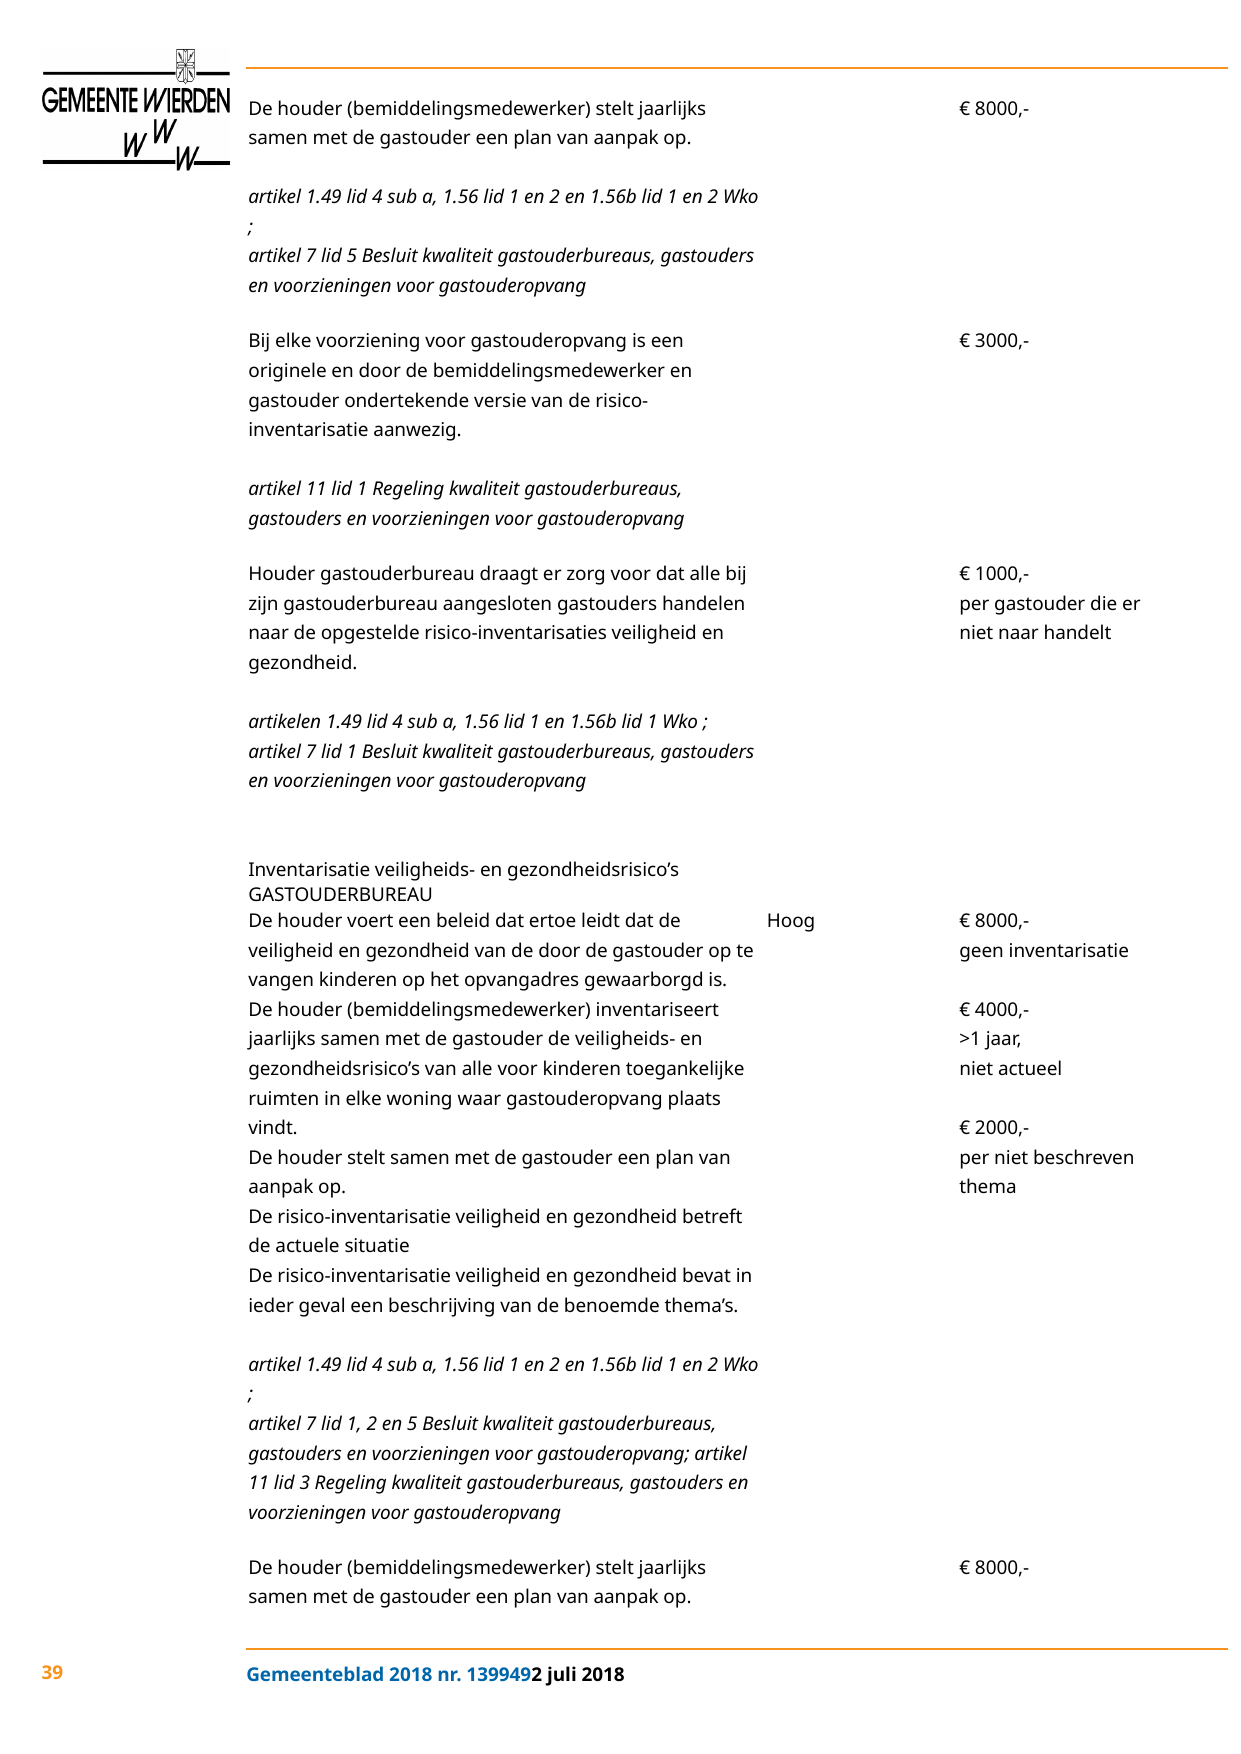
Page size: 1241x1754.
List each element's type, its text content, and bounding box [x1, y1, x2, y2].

table_cell De houder (bemiddelingsmedewerker) stelt jaarlijks samen met de gastouder een plan van aanpak op. [248, 1554, 767, 1609]
table_cell De houder (bemiddelingsmedewerker) stelt jaarlijks samen met de gastouder een plan van aanpak op. artikel 1.49 lid 4 sub a, 1.56 lid 1 en 2 en 1.56b lid 1 en 2 Wko ; artikel 7 lid 5 Besluit kwaliteit gastouderbureaus, gastouders en voorzieningen voor gastouderopvang [248, 95, 767, 328]
table_cell € 8000,- [959, 1554, 1152, 1609]
table_cell GASTOUDERBUREAU [248, 881, 1152, 907]
table_cell Houder gastouderbureau draagt er zorg voor dat alle bij zijn gastouderbureau aangesloten gastouders handelen naar de opgestelde risico-inventarisaties veiligheid en gezondheid. artikelen 1.49 lid 4 sub a, 1.56 lid 1 en 1.56b lid 1 Wko ; artikel 7 lid 1 Besluit kwaliteit gastouderbureaus, gastouders en voorzieningen voor gastouderopvang [248, 560, 767, 823]
table_cell [767, 560, 959, 823]
picture [41, 47, 231, 172]
table_cell [767, 95, 959, 328]
table_cell De houder voert een beleid dat ertoe leidt dat de veiligheid en gezondheid van de door de gastouder op te vangen kinderen op het opvangadres gewaarborgd is. De houder (bemiddelingsmedewerker) inventariseert jaarlijks samen met de gastouder de veiligheids- en gezondheidsrisico’s van alle voor kinderen toegankelijke ruimten in elke woning waar gastouderopvang plaats vindt. De houder stelt samen met de gastouder een plan van aanpak op. De risico-inventarisatie veiligheid en gezondheid betreft de actuele situatie De risico-inventarisatie veiligheid en gezondheid bevat in ieder geval een beschrijving van de benoemde thema’s. artikel 1.49 lid 4 sub a, 1.56 lid 1 en 2 en 1.56b lid 1 en 2 Wko ; artikel 7 lid 1, 2 en 5 Besluit kwaliteit gastouderbureaus, gastouders en voorzieningen voor gastouderopvang; artikel 11 lid 3 Regeling kwaliteit gastouderbureaus, gastouders en voorzieningen voor gastouderopvang [248, 907, 767, 1554]
table_cell Hoog [767, 907, 959, 1554]
table_cell [767, 328, 959, 560]
table_cell € 8000,- [959, 95, 1152, 328]
table_cell Bij elke voorziening voor gastouderopvang is een originele en door de bemiddelingsmedewerker en gastouder ondertekende versie van de risico-inventarisatie aanwezig. artikel 11 lid 1 Regeling kwaliteit gastouderbureaus, gastouders en voorzieningen voor gastouderopvang [248, 328, 767, 560]
table_header Inventarisatie veiligheids- en gezondheidsrisico’s [248, 856, 1152, 881]
table_cell € 3000,- [959, 328, 1152, 560]
table_cell [767, 1554, 959, 1609]
table_cell € 1000,- per gastouder die er niet naar handelt [959, 560, 1152, 823]
table_cell € 8000,- geen inventarisatie € 4000,- >1 jaar, niet actueel € 2000,- per niet beschreven thema [959, 907, 1152, 1554]
